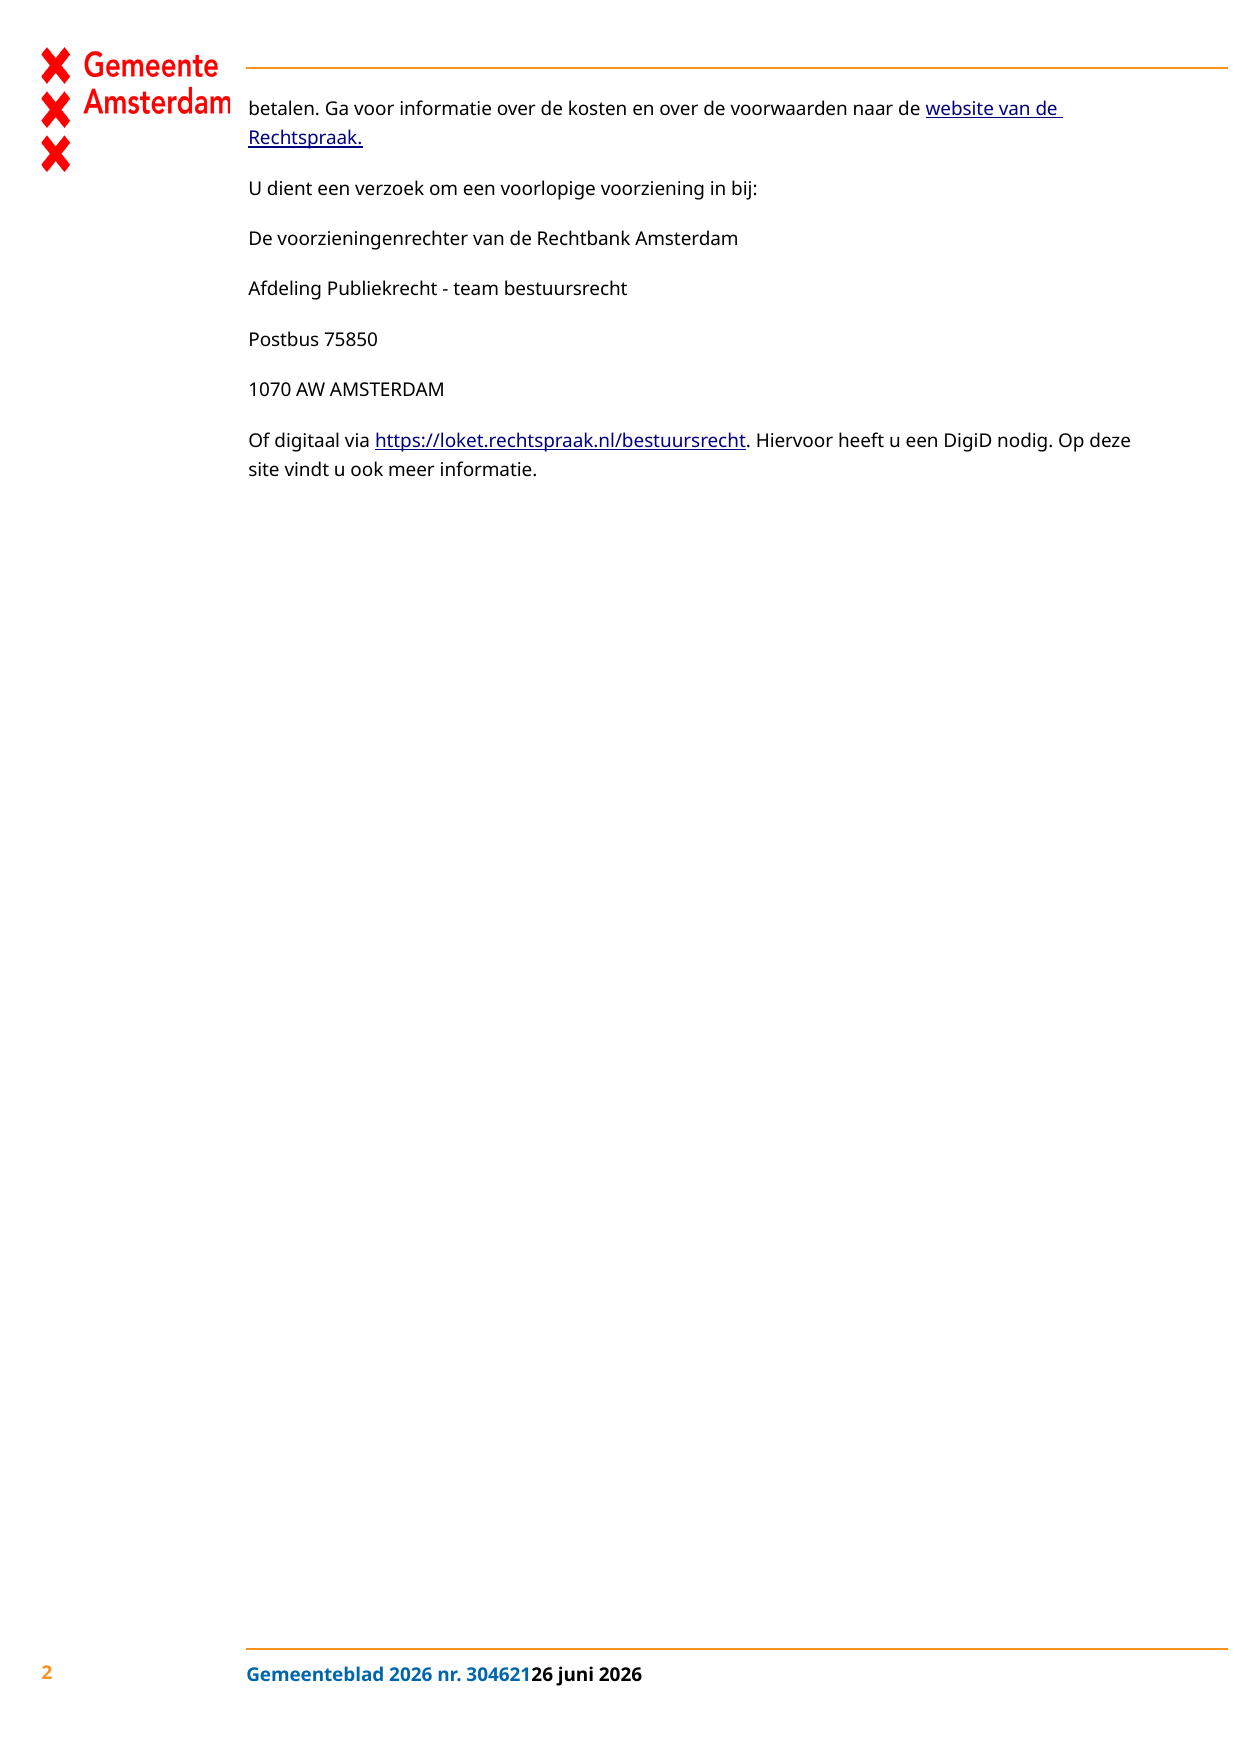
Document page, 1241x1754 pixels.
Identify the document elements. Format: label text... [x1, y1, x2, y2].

text Afdeling Publiekrecht - team bestuursrecht [248, 276, 1152, 301]
picture [41, 47, 231, 172]
text betalen. Ga voor informatie over de kosten en over de voorwaarden naar de website van de Rechtspraak. [248, 95, 1152, 150]
text U dient een verzoek om een voorlopige voorziening in bij: [248, 175, 1152, 201]
text Of digitaal via https://loket.rechtspraak.nl/bestuursrecht. Hiervoor heeft u een DigiD nodig. Op deze site vindt u ook meer informatie. [248, 427, 1152, 482]
text 1070 AW AMSTERDAM [248, 376, 1152, 402]
text De voorzieningenrechter van de Rechtbank Amsterdam [248, 225, 1152, 251]
text Postbus 75850 [248, 326, 1152, 352]
